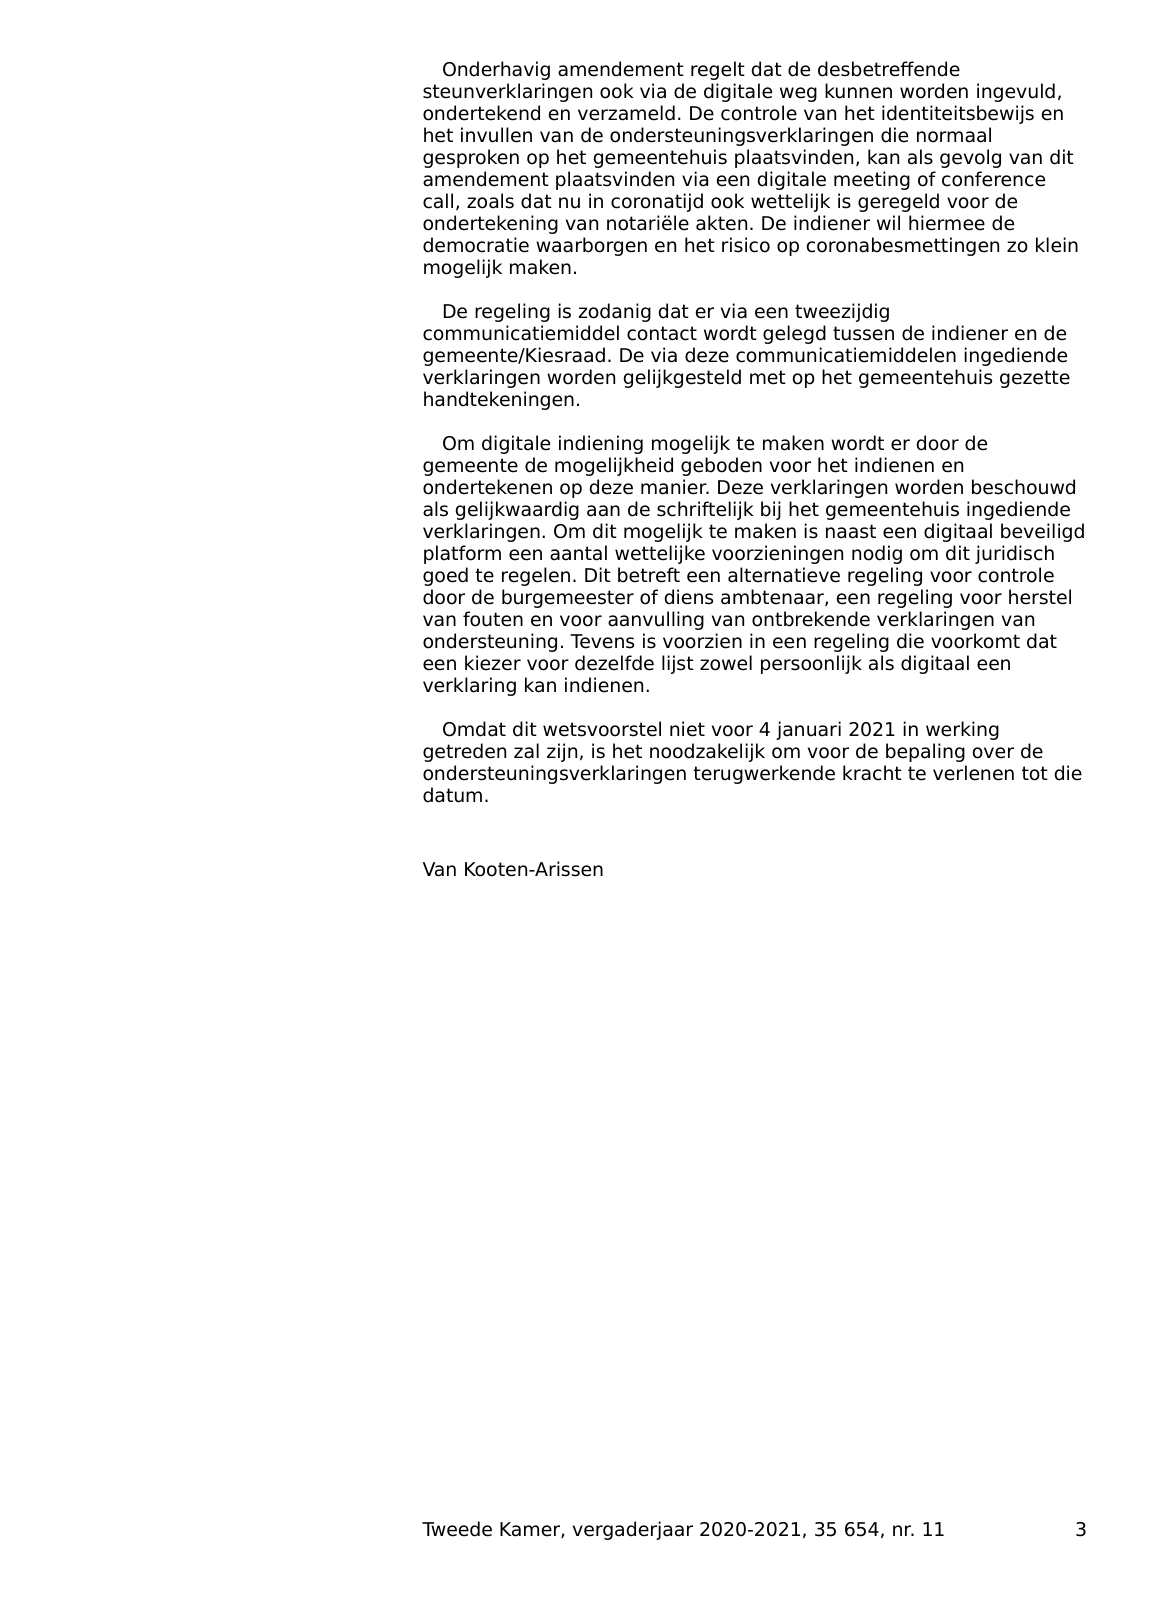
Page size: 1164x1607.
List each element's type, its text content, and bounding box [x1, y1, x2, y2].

text De regeling is zodanig dat er via een tweezijdig communicatiemiddel contact wordt gelegd tussen de indiener en de gemeente/Kiesraad. De via deze communicatiemiddelen ingediende verklaringen worden gelijkgesteld met op het gemeentehuis gezette handtekeningen. [422, 301, 1087, 411]
text Om digitale indiening mogelijk te maken wordt er door de gemeente de mogelijkheid geboden voor het indienen en ondertekenen op deze manier. Deze verklaringen worden beschouwd als gelijkwaardig aan de schriftelijk bij het gemeentehuis ingediende verklaringen. Om dit mogelijk te maken is naast een digitaal beveiligd platform een aantal wettelijke voorzieningen nodig om dit juridisch goed te regelen. Dit betreft een alternatieve regeling voor controle door de burgemeester of diens ambtenaar, een regeling voor herstel van fouten en voor aanvulling van ontbrekende verklaringen van ondersteuning. Tevens is voorzien in een regeling die voorkomt dat een kiezer voor dezelfde lijst zowel persoonlijk als digitaal een verklaring kan indienen. [422, 433, 1087, 697]
text Van Kooten-Arissen [422, 837, 1087, 881]
text Onderhavig amendement regelt dat de desbetreffende steunverklaringen ook via de digitale weg kunnen worden ingevuld, ondertekend en verzameld. De controle van het identiteitsbewijs en het invullen van de ondersteuningsverklaringen die normaal gesproken op het gemeentehuis plaatsvinden, kan als gevolg van dit amendement plaatsvinden via een digitale meeting of conference call, zoals dat nu in coronatijd ook wettelijk is geregeld voor de ondertekening van notariële akten. De indiener wil hiermee de democratie waarborgen en het risico op coronabesmettingen zo klein mogelijk maken. [422, 59, 1087, 279]
text Omdat dit wetsvoorstel niet voor 4 januari 2021 in werking getreden zal zijn, is het noodzakelijk om voor de bepaling over de ondersteuningsverklaringen terugwerkende kracht te verlenen tot die datum. [422, 719, 1087, 807]
